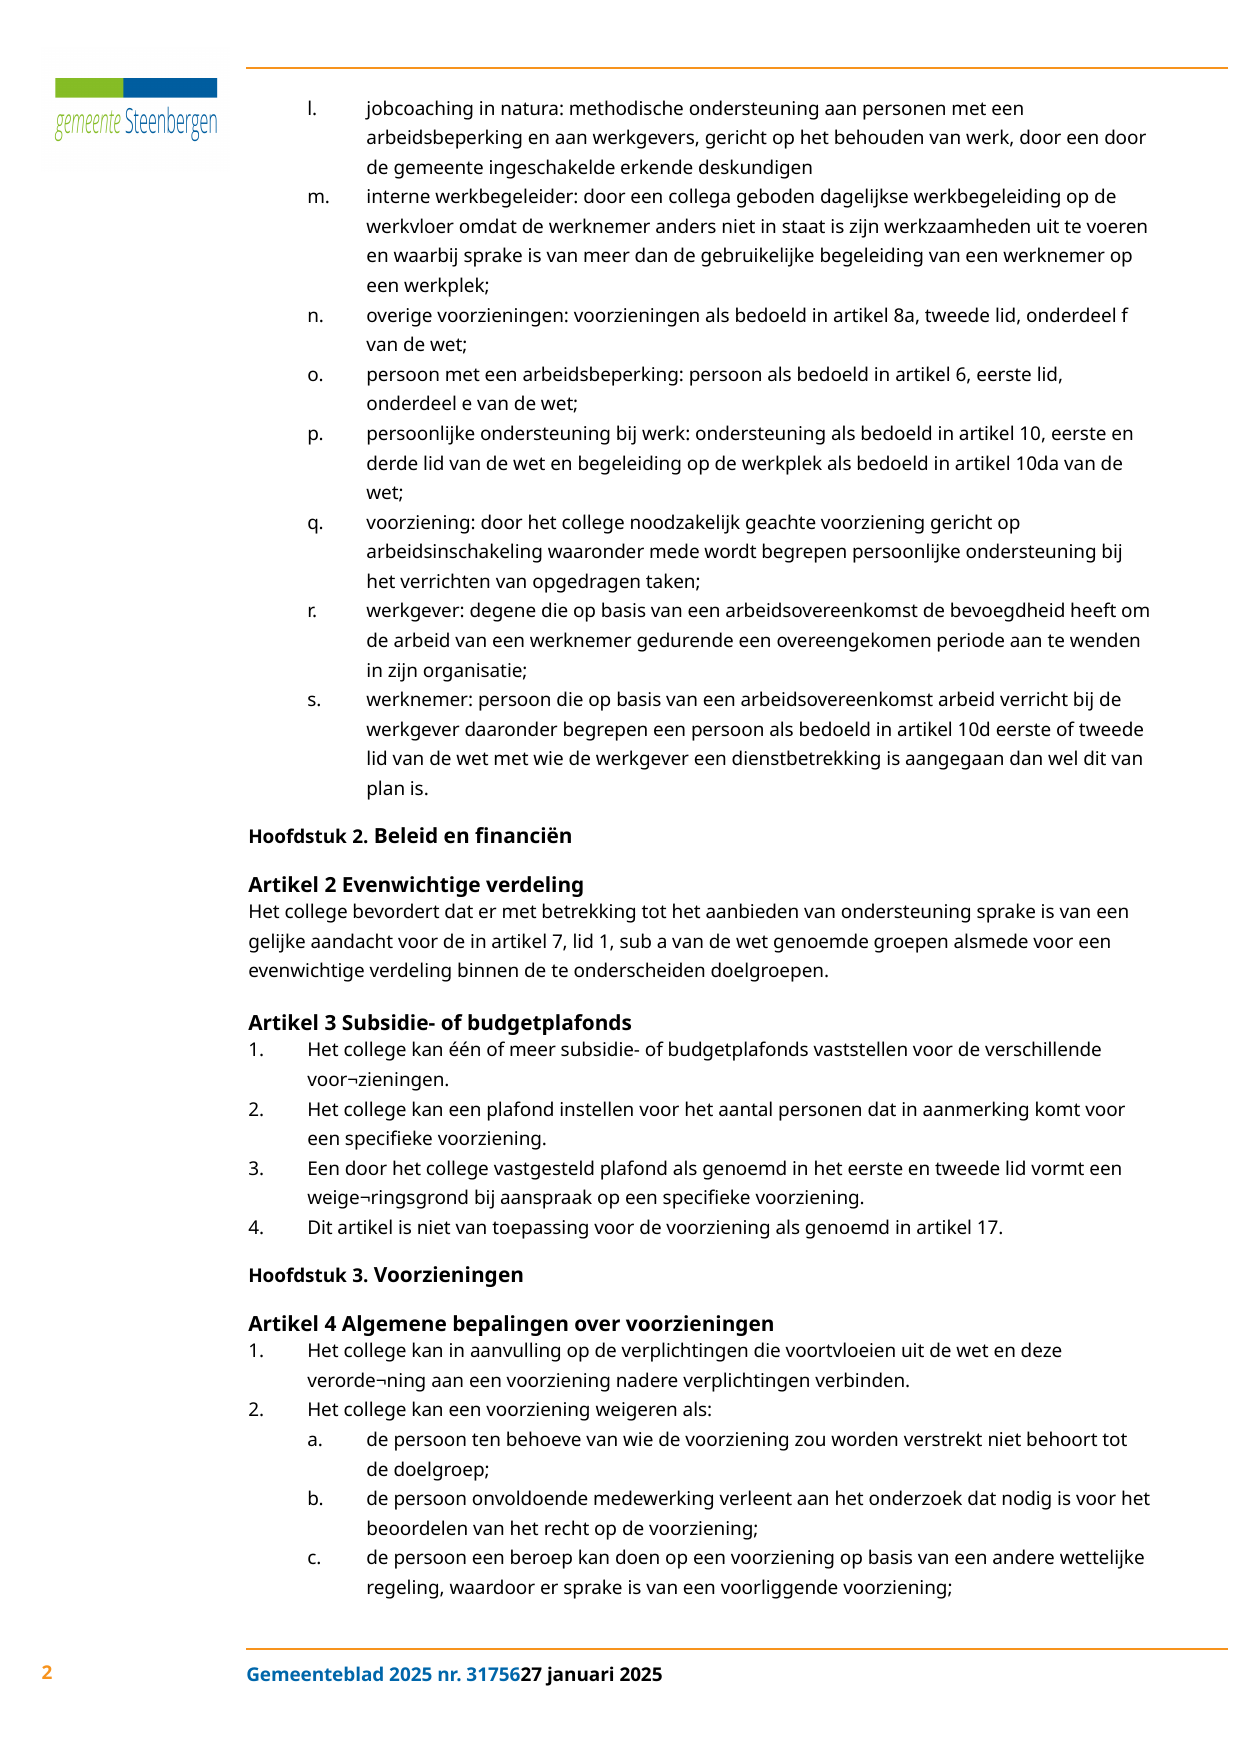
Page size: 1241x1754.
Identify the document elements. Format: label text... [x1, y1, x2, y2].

list Het college kan een plafond instellen voor het aantal personen dat in aanmerking komt voor een specifieke voorziening. [248, 1096, 1152, 1151]
text Het college bevordert dat er met betrekking tot het aanbieden van ondersteuning sprake is van een gelijke aandacht voor de in artikel 7, lid 1, sub a van de wet genoemde groepen alsmede voor een evenwichtige verdeling binnen de te onderscheiden doelgroepen. [248, 898, 1152, 983]
text Artikel 3 Subsidie- of budgetplafonds [248, 1008, 1152, 1037]
list Dit artikel is niet van toepassing voor de voorziening als genoemd in artikel 17. [248, 1214, 1152, 1240]
list persoon met een arbeidsbeperking: persoon als bedoeld in artikel 6, eerste lid, onderdeel e van de wet; [307, 361, 1152, 416]
list werkgever: degene die op basis van een arbeidsovereenkomst de bevoegdheid heeft om de arbeid van een werknemer gedurende een overeengekomen periode aan te wenden in zijn organisatie; [307, 598, 1152, 683]
text Hoofdstuk 3. Voorzieningen [248, 1260, 1152, 1288]
list persoonlijke ondersteuning bij werk: ondersteuning als bedoeld in artikel 10, eerste en derde lid van de wet en begeleiding op de werkplek als bedoeld in artikel 10da van de wet; [307, 420, 1152, 505]
picture [41, 47, 231, 172]
list overige voorzieningen: voorzieningen als bedoeld in artikel 8a, tweede lid, onderdeel f van de wet; [307, 302, 1152, 357]
list Het college kan in aanvulling op de verplichtingen die voortvloeien uit de wet en deze verorde¬ning aan een voorziening nadere verplichtingen verbinden. [248, 1337, 1152, 1393]
list werknemer: persoon die op basis van een arbeidsovereenkomst arbeid verricht bij de werkgever daaronder begrepen een persoon als bedoeld in artikel 10d eerste of tweede lid van de wet met wie de werkgever een dienstbetrekking is aangegaan dan wel dit van plan is. [307, 686, 1152, 801]
text Hoofdstuk 2. Beleid en financiën [248, 821, 1152, 849]
list voorziening: door het college noodzakelijk geachte voorziening gericht op arbeidsinschakeling waaronder mede wordt begrepen persoonlijke ondersteuning bij het verrichten van opgedragen taken; [307, 509, 1152, 594]
list de persoon ten behoeve van wie de voorziening zou worden verstrekt niet behoort tot de doelgroep; [307, 1426, 1152, 1481]
list Het college kan een voorziening weigeren als: [248, 1397, 1152, 1422]
list de persoon onvoldoende medewerking verleent aan het onderzoek dat nodig is voor het beoordelen van het recht op de voorziening; [307, 1485, 1152, 1541]
list de persoon een beroep kan doen op een voorziening op basis van een andere wettelijke regeling, waardoor er sprake is van een voorliggende voorziening; [307, 1544, 1152, 1600]
list Het college kan één of meer subsidie- of budgetplafonds vaststellen voor de verschillende voor¬zieningen. [248, 1037, 1152, 1092]
text Artikel 2 Evenwichtige verdeling [248, 870, 1152, 898]
list interne werkbegeleider: door een collega geboden dagelijkse werkbegeleiding op de werkvloer omdat de werknemer anders niet in staat is zijn werkzaamheden uit te voeren en waarbij sprake is van meer dan de gebruikelijke begeleiding van een werknemer op een werkplek; [307, 183, 1152, 298]
list Een door het college vastgesteld plafond als genoemd in het eerste en tweede lid vormt een weige¬ringsgrond bij aanspraak op een specifieke voorziening. [248, 1155, 1152, 1210]
text Artikel 4 Algemene bepalingen over voorzieningen [248, 1309, 1152, 1337]
list jobcoaching in natura: methodische ondersteuning aan personen met een arbeidsbeperking en aan werkgevers, gericht op het behouden van werk, door een door de gemeente ingeschakelde erkende deskundigen [307, 95, 1152, 180]
